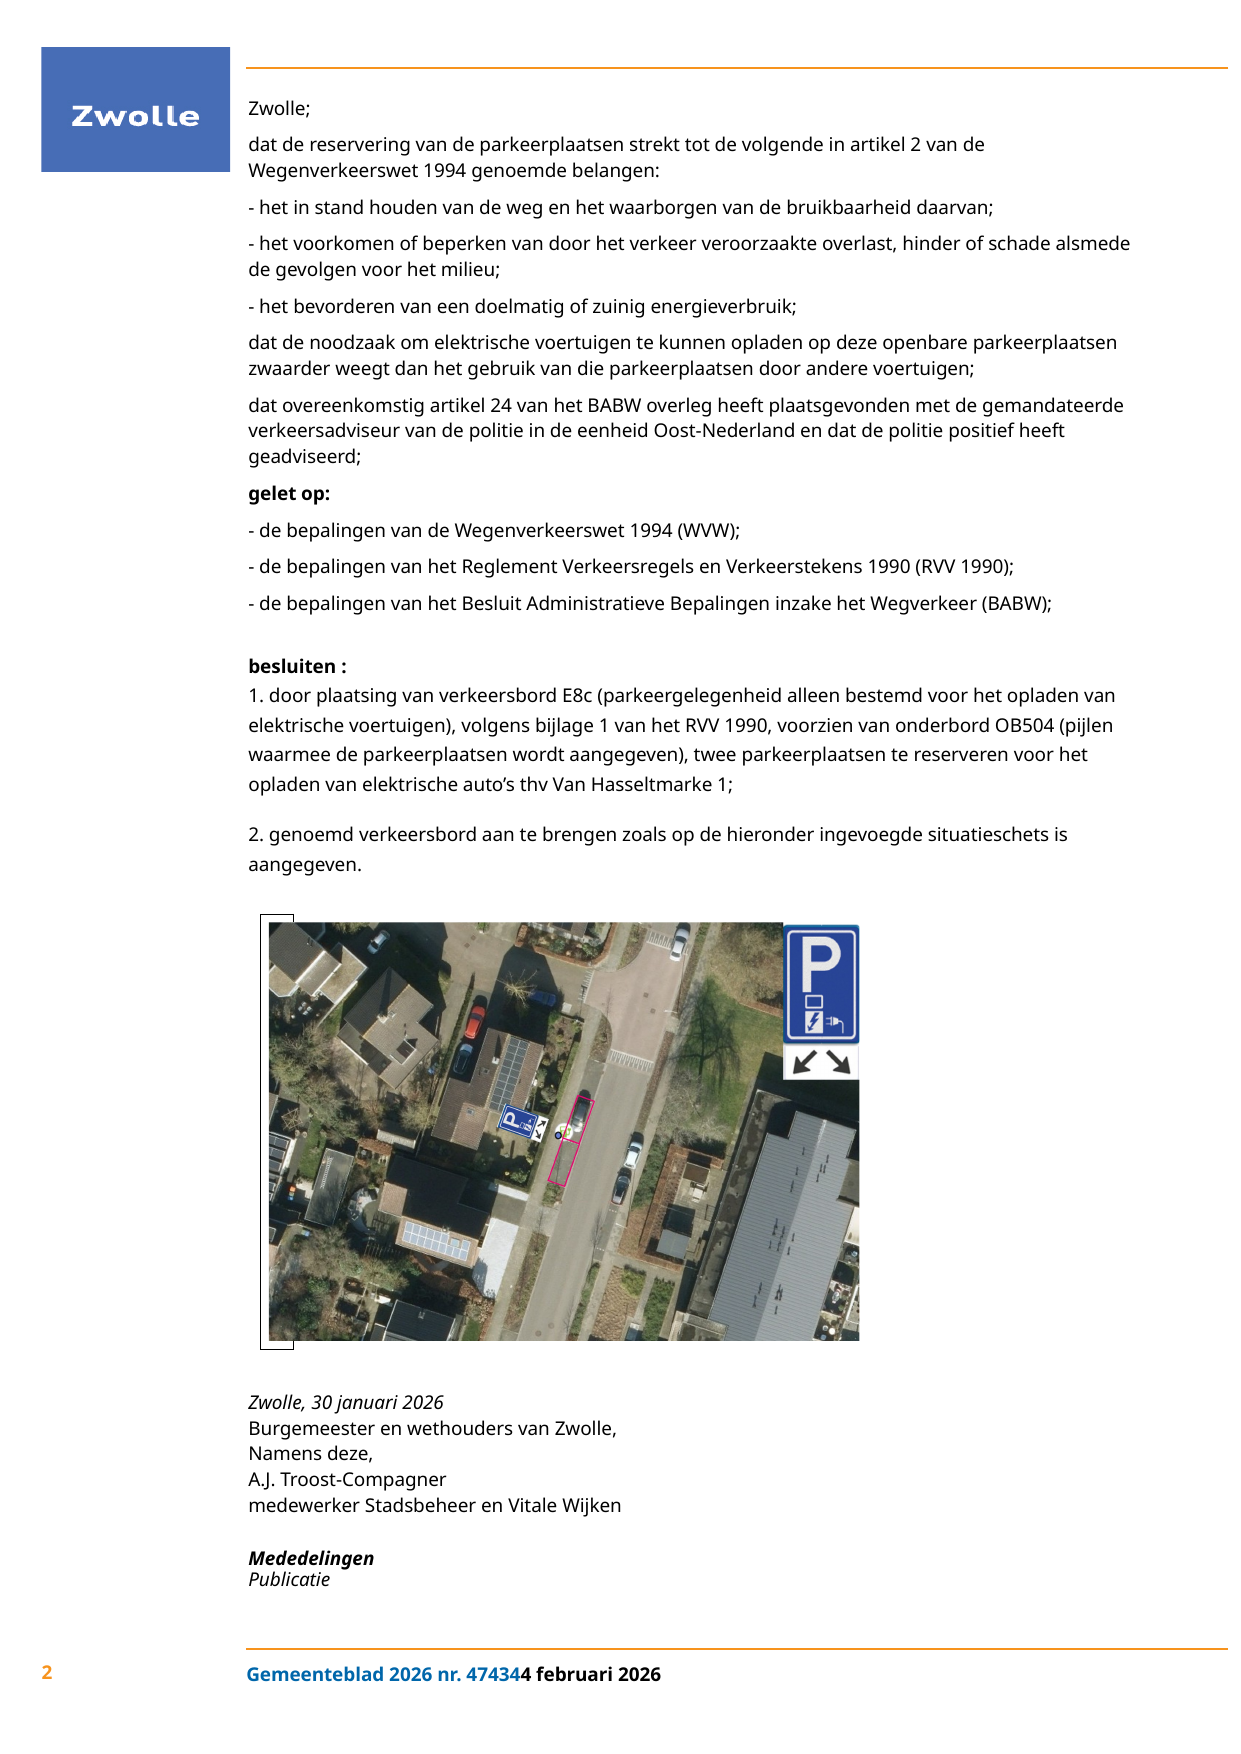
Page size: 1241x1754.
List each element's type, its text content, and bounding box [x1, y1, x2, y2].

text Namens deze, [248, 1441, 1152, 1466]
text Zwolle, 30 januari 2026 [248, 1389, 1152, 1415]
text medewerker Stadsbeheer en Vitale Wijken [248, 1492, 1152, 1518]
text besluiten : [248, 653, 1152, 678]
picture [268, 922, 860, 1341]
text - het bevorderen van een doelmatig of zuinig energieverbruik; [248, 293, 1152, 319]
text 1. door plaatsing van verkeersbord E8c (parkeergelegenheid alleen bestemd voor het opladen van elektrische voertuigen), volgens bijlage 1 van het RVV 1990, voorzien van onderbord OB504 (pijlen waarmee de parkeerplaatsen wordt aangegeven), twee parkeerplaatsen te reserveren voor het opladen van elektrische auto’s thv Van Hasseltmarke 1; [248, 682, 1152, 797]
text dat overeenkomstig artikel 24 van het BABW overleg heeft plaatsgevonden met de gemandateerde verkeersadviseur van de politie in de eenheid Oost-Nederland en dat de politie positief heeft geadviseerd; [248, 392, 1152, 469]
text Zwolle; [248, 95, 1152, 121]
picture [41, 47, 231, 172]
text dat de reservering van de parkeerplaatsen strekt tot de volgende in artikel 2 van de Wegenverkeerswet 1994 genoemde belangen: [248, 131, 1152, 183]
text - de bepalingen van het Reglement Verkeersregels en Verkeerstekens 1990 (RVV 1990); [248, 553, 1152, 579]
text gelet op: [248, 480, 1152, 506]
text - de bepalingen van de Wegenverkeerswet 1994 (WVW); [248, 517, 1152, 542]
text - het voorkomen of beperken van door het verkeer veroorzaakte overlast, hinder of schade alsmede de gevolgen voor het milieu; [248, 231, 1152, 282]
text dat de noodzaak om elektrische voertuigen te kunnen opladen op deze openbare parkeerplaatsen zwaarder weegt dan het gebruik van die parkeerplaatsen door andere voertuigen; [248, 329, 1152, 381]
text - de bepalingen van het Besluit Administratieve Bepalingen inzake het Wegverkeer (BABW); [248, 590, 1152, 616]
text Burgemeester en wethouders van Zwolle, [248, 1415, 1152, 1441]
text - het in stand houden van de weg en het waarborgen van de bruikbaarheid daarvan; [248, 194, 1152, 219]
text Publicatie [248, 1571, 1152, 1590]
text 2. genoemd verkeersbord aan te brengen zoals op de hieronder ingevoegde situatieschets is aangegeven. [248, 822, 1152, 877]
text A.J. Troost-Compagner [248, 1466, 1152, 1492]
text Mededelingen [248, 1545, 1152, 1571]
